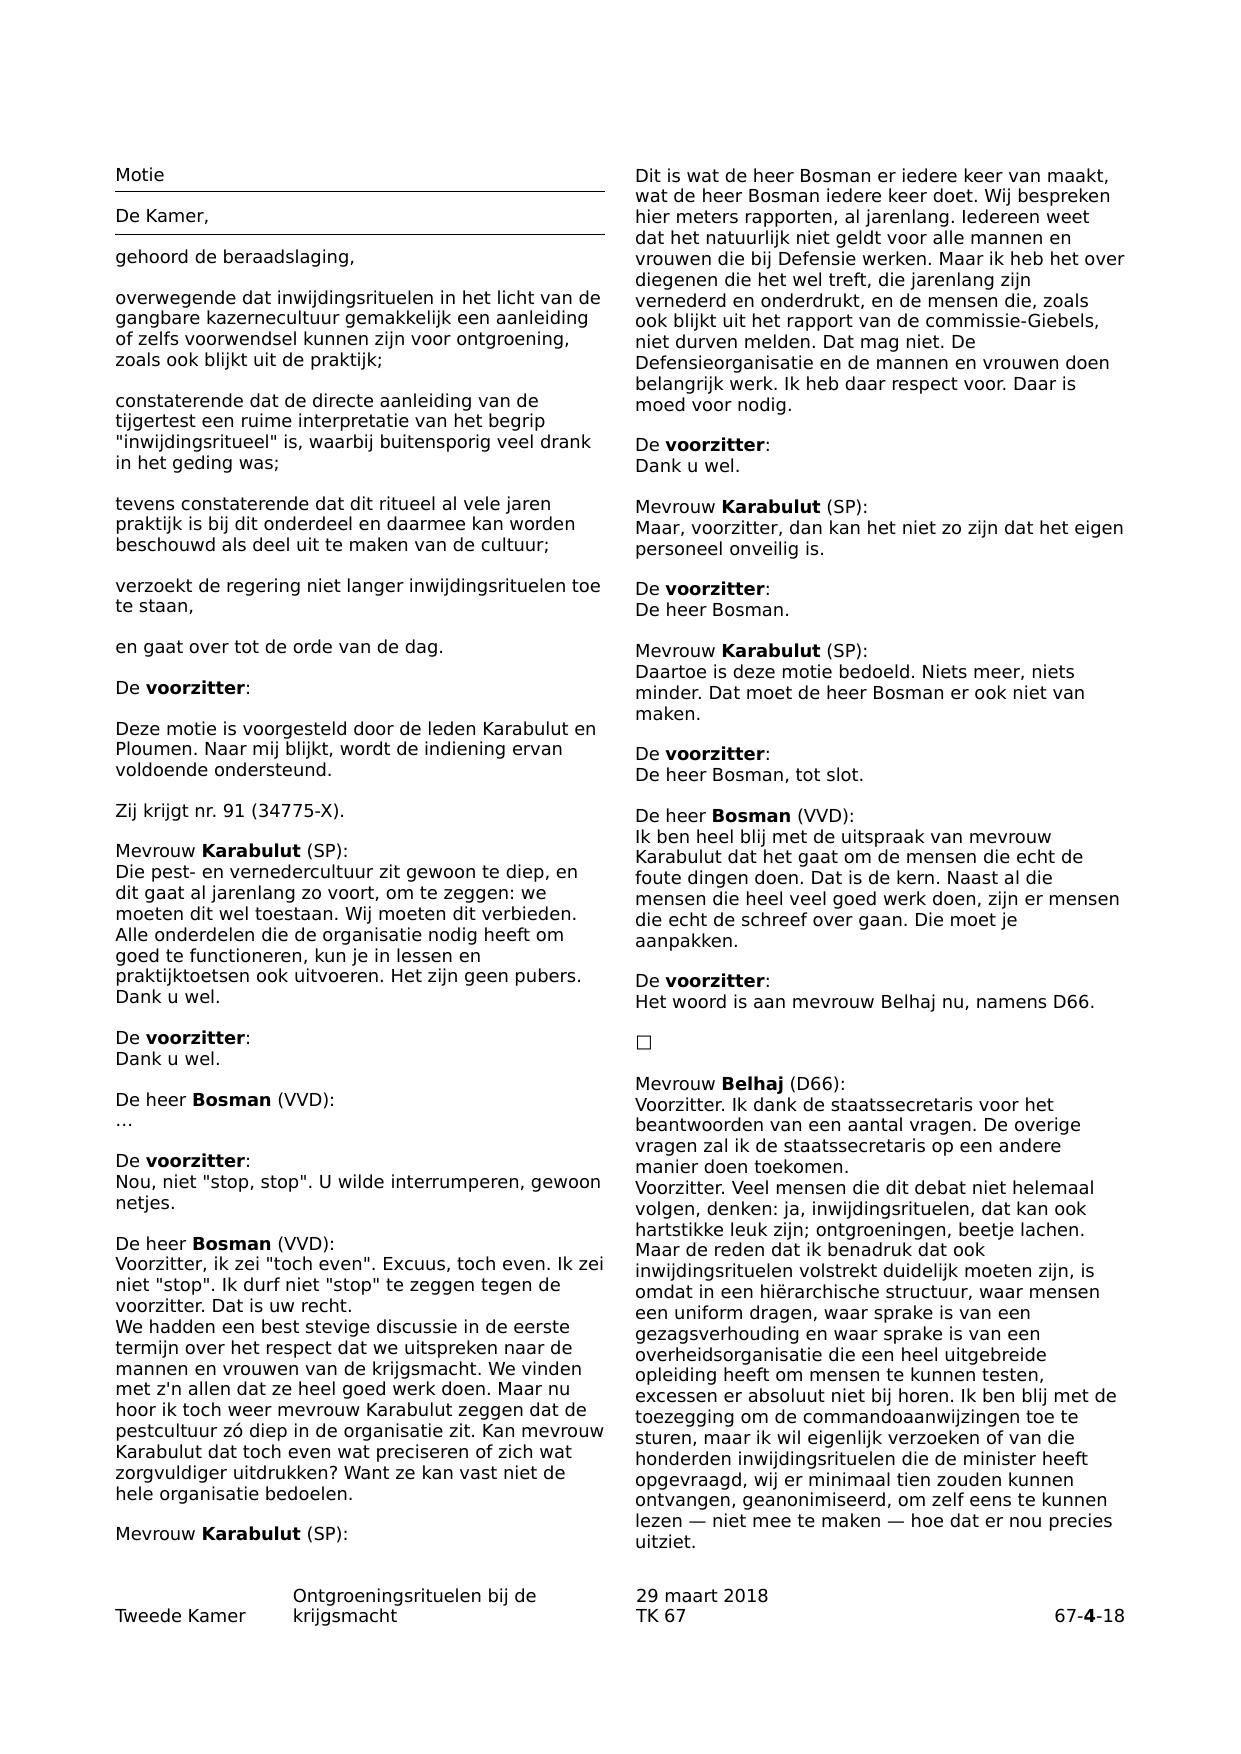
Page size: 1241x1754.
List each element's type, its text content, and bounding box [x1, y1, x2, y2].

text Dank u wel. [115, 987, 605, 1008]
text De voorzitter: [635, 435, 1125, 456]
text tevens constaterende dat dit ritueel al vele jaren praktijk is bij dit onderdeel en daarmee kan worden beschouwd als deel uit te maken van de cultuur; [115, 493, 605, 556]
text Voorzitter. Veel mensen die dit debat niet helemaal volgen, denken: ja, inwijdingsrituelen, dat kan ook hartstikke leuk zijn; ontgroeningen, beetje lachen. Maar de reden dat ik benadruk dat ook inwijdingsrituelen volstrekt duidelijk moeten zijn, is omdat in een hiërarchische structuur, waar mensen een uniform dragen, waar sprake is van een gezagsverhouding en waar sprake is van een overheidsorganisatie die een heel uitgebreide opleiding heeft om mensen te kunnen testen, excessen er absoluut niet bij horen. Ik ben blij met de toezegging om de commandoaanwijzingen toe te sturen, maar ik wil eigenlijk verzoeken of van die honderden inwijdingsrituelen die de minister heeft opgevraagd, wij er minimaal tien zouden kunnen ontvangen, geanonimiseerd, om zelf eens te kunnen lezen — niet mee te maken — hoe dat er nou precies uitziet. [635, 1178, 1125, 1553]
text Mevrouw Belhaj (D66): [635, 1074, 1125, 1094]
text ⬜ [635, 1033, 1125, 1054]
text Zij krijgt nr. 91 (34775-X). [115, 801, 605, 821]
text Mevrouw Karabulut (SP): [115, 841, 605, 862]
text verzoekt de regering niet langer inwijdingsrituelen toe te staan, [115, 576, 605, 617]
text Dank u wel. [635, 456, 1125, 477]
text We hadden een best stevige discussie in de eerste termijn over het respect dat we uitspreken naar de mannen en vrouwen van de krijgsmacht. We vinden met z'n allen dat ze heel goed werk doen. Maar nu hoor ik toch weer mevrouw Karabulut zeggen dat de pestcultuur zó diep in de organisatie zit. Kan mevrouw Karabulut dat toch even wat preciseren of zich wat zorgvuldiger uitdrukken? Want ze kan vast niet de hele organisatie bedoelen. [115, 1317, 605, 1504]
text Mevrouw Karabulut (SP): [635, 641, 1125, 662]
text Daartoe is deze motie bedoeld. Niets meer, niets minder. Dat moet de heer Bosman er ook niet van maken. [635, 662, 1125, 724]
text Ik ben heel blij met de uitspraak van mevrouw Karabulut dat het gaat om de mensen die echt de foute dingen doen. Dat is de kern. Naast al die mensen die heel veel goed werk doen, zijn er mensen die echt de schreef over gaan. Die moet je aanpakken. [635, 826, 1125, 951]
text overwegende dat inwijdingsrituelen in het licht van de gangbare kazernecultuur gemakkelijk een aanleiding of zelfs voorwendsel kunnen zijn voor ontgroening, zoals ook blijkt uit de praktijk; [115, 287, 605, 370]
text Voorzitter, ik zei "toch even". Excuus, toch even. Ik zei niet "stop". Ik durf niet "stop" te zeggen tegen de voorzitter. Dat is uw recht. [115, 1254, 605, 1317]
text De heer Bosman, tot slot. [635, 765, 1125, 786]
text De heer Bosman. [635, 600, 1125, 621]
text en gaat over tot de orde van de dag. [115, 637, 605, 658]
text Motie [115, 165, 605, 186]
text Maar, voorzitter, dan kan het niet zo zijn dat het eigen personeel onveilig is. [635, 518, 1125, 559]
text De voorzitter: [115, 1151, 605, 1172]
text Dit is wat de heer Bosman er iedere keer van maakt, wat de heer Bosman iedere keer doet. Wij bespreken hier meters rapporten, al jarenlang. Iedereen weet dat het natuurlijk niet geldt voor alle mannen en vrouwen die bij Defensie werken. Maar ik heb het over diegenen die het wel treft, die jarenlang zijn vernederd en onderdrukt, en de mensen die, zoals ook blijkt uit het rapport van de commissie-Giebels, niet durven melden. Dat mag niet. De Defensieorganisatie en de mannen en vrouwen doen belangrijk werk. Ik heb daar respect voor. Daar is moed voor nodig. [635, 165, 1125, 415]
text Nou, niet "stop, stop". U wilde interrumperen, gewoon netjes. [115, 1172, 605, 1213]
text De heer Bosman (VVD): [115, 1089, 605, 1110]
text Die pest- en vernedercultuur zit gewoon te diep, en dit gaat al jarenlang zo voort, om te zeggen: we moeten dit wel toestaan. Wij moeten dit verbieden. Alle onderdelen die de organisatie nodig heeft om goed te functioneren, kun je in lessen en praktijktoetsen ook uitvoeren. Het zijn geen pubers. [115, 862, 605, 987]
text De voorzitter: [115, 1028, 605, 1049]
text Mevrouw Karabulut (SP): [115, 1524, 605, 1545]
text Het woord is aan mevrouw Belhaj nu, namens D66. [635, 992, 1125, 1013]
text De heer Bosman (VVD): [635, 806, 1125, 826]
text constaterende dat de directe aanleiding van de tijgertest een ruime interpretatie van het begrip "inwijdingsritueel" is, waarbij buitensporig veel drank in het geding was; [115, 390, 605, 473]
text … [115, 1110, 605, 1131]
text De heer Bosman (VVD): [115, 1233, 605, 1254]
text De voorzitter: [635, 971, 1125, 992]
text De voorzitter: [635, 579, 1125, 600]
text De voorzitter: [635, 744, 1125, 765]
text De Kamer, [115, 206, 605, 227]
text Dank u wel. [115, 1049, 605, 1069]
text De voorzitter: [115, 678, 605, 698]
text Mevrouw Karabulut (SP): [635, 497, 1125, 518]
text Deze motie is voorgesteld door de leden Karabulut en Ploumen. Naar mij blijkt, wordt de indiening ervan voldoende ondersteund. [115, 718, 605, 781]
text Voorzitter. Ik dank de staatssecretaris voor het beantwoorden van een aantal vragen. De overige vragen zal ik de staatssecretaris op een andere manier doen toekomen. [635, 1094, 1125, 1178]
text gehoord de beraadslaging, [115, 247, 605, 267]
